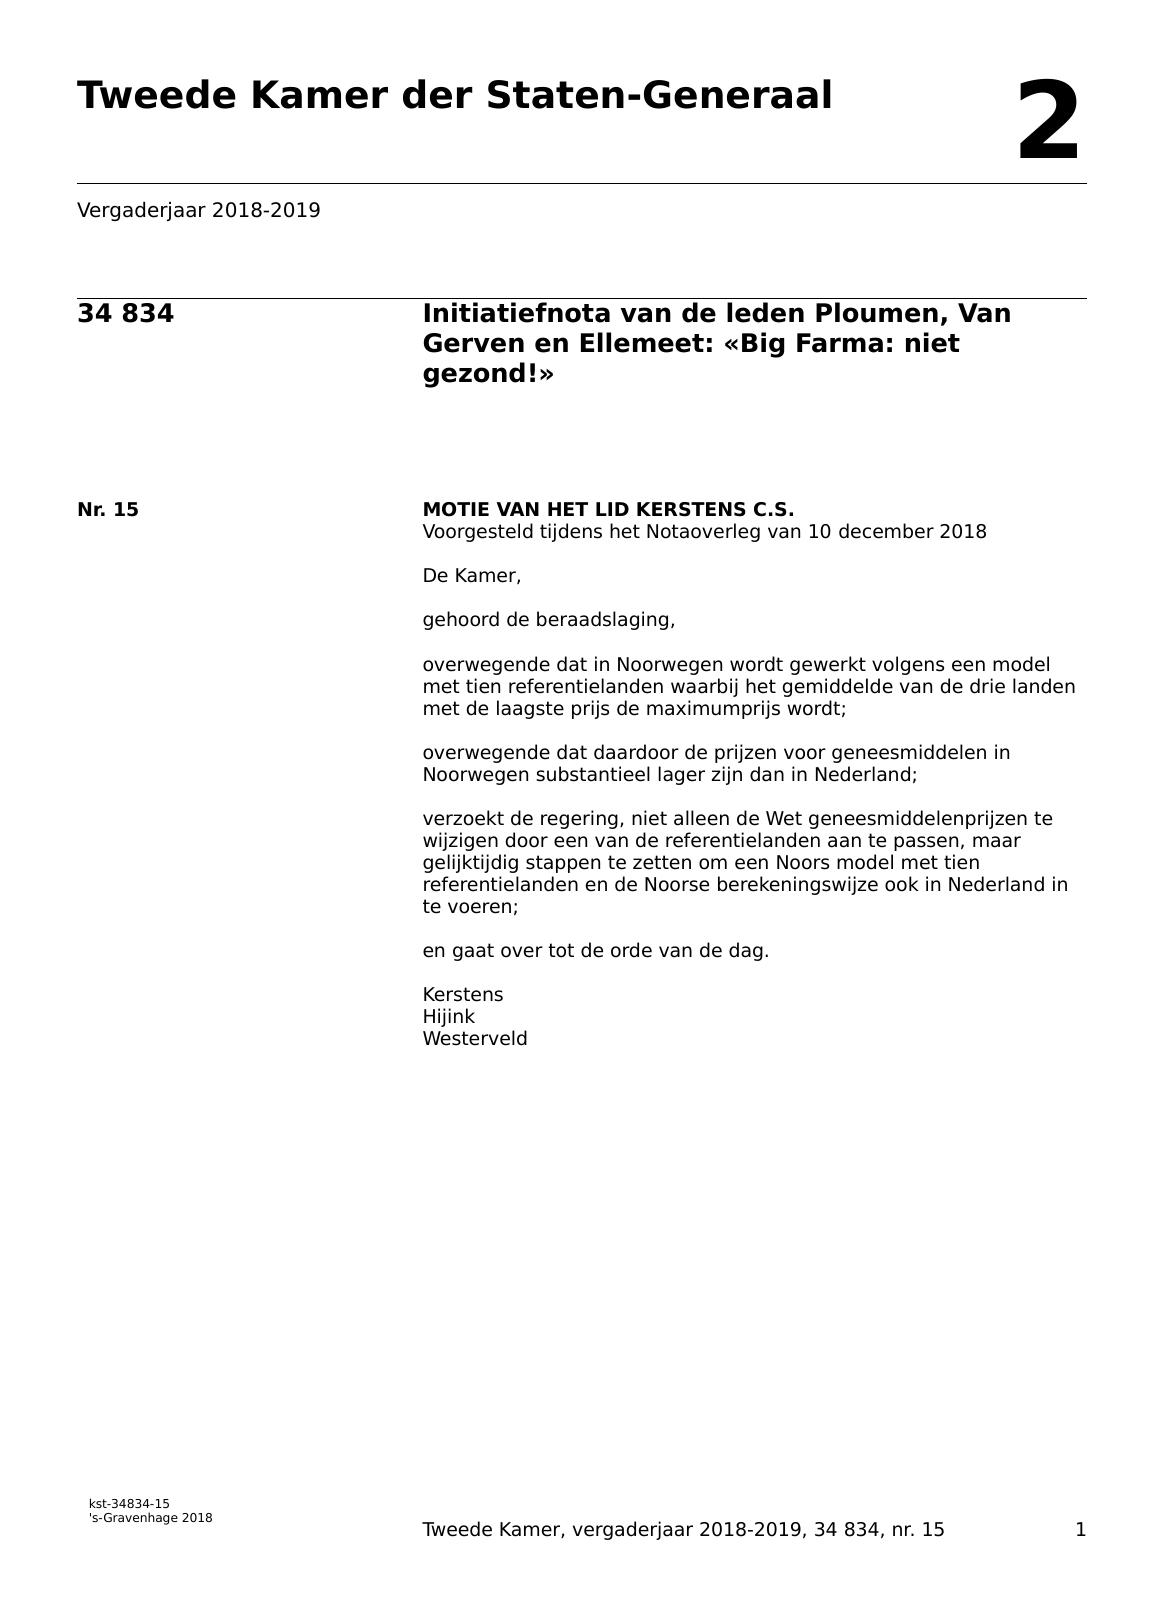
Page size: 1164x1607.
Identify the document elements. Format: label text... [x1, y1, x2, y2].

table_header Tweede Kamer der Staten-Generaal [77, 59, 886, 183]
text Westerveld [422, 1028, 1087, 1050]
text overwegende dat daardoor de prijzen voor geneesmiddelen in Noorwegen substantieel lager zijn dan in Nederland; [422, 742, 1087, 786]
text Voorgesteld tijdens het Notaoverleg van 10 december 2018 [422, 521, 1087, 543]
text overwegende dat in Noorwegen wordt gewerkt volgens een model met tien referentielanden waarbij het gemiddelde van de drie landen met de laagste prijs de maximumprijs wordt; [422, 653, 1087, 719]
subtitle Nr. 15 MOTIE VAN HET LID KERSTENS C.S. [77, 499, 1087, 521]
text Kerstens [422, 984, 1087, 1006]
text De Kamer, [422, 565, 1087, 587]
text 's-Gravenhage 2018 [88, 1511, 323, 1525]
text Hijink [422, 1006, 1087, 1028]
text gehoord de beraadslaging, [422, 609, 1087, 631]
table_header 2 [886, 59, 1087, 183]
text verzoekt de regering, niet alleen de Wet geneesmiddelenprijzen te wijzigen door een van de referentielanden aan te passen, maar gelijktijdig stappen te zetten om een Noors model met tien referentielanden en de Noorse berekeningswijze ook in Nederland in te voeren; [422, 808, 1087, 918]
subtitle 34 834 Initiatiefnota van de leden Ploumen, Van Gerven en Ellemeet: «Big Farma: niet gezond!» [77, 299, 1087, 388]
text en gaat over tot de orde van de dag. [422, 940, 1087, 962]
text kst-34834-15 [88, 1497, 323, 1511]
table_cell Vergaderjaar 2018-2019 [77, 184, 1087, 298]
